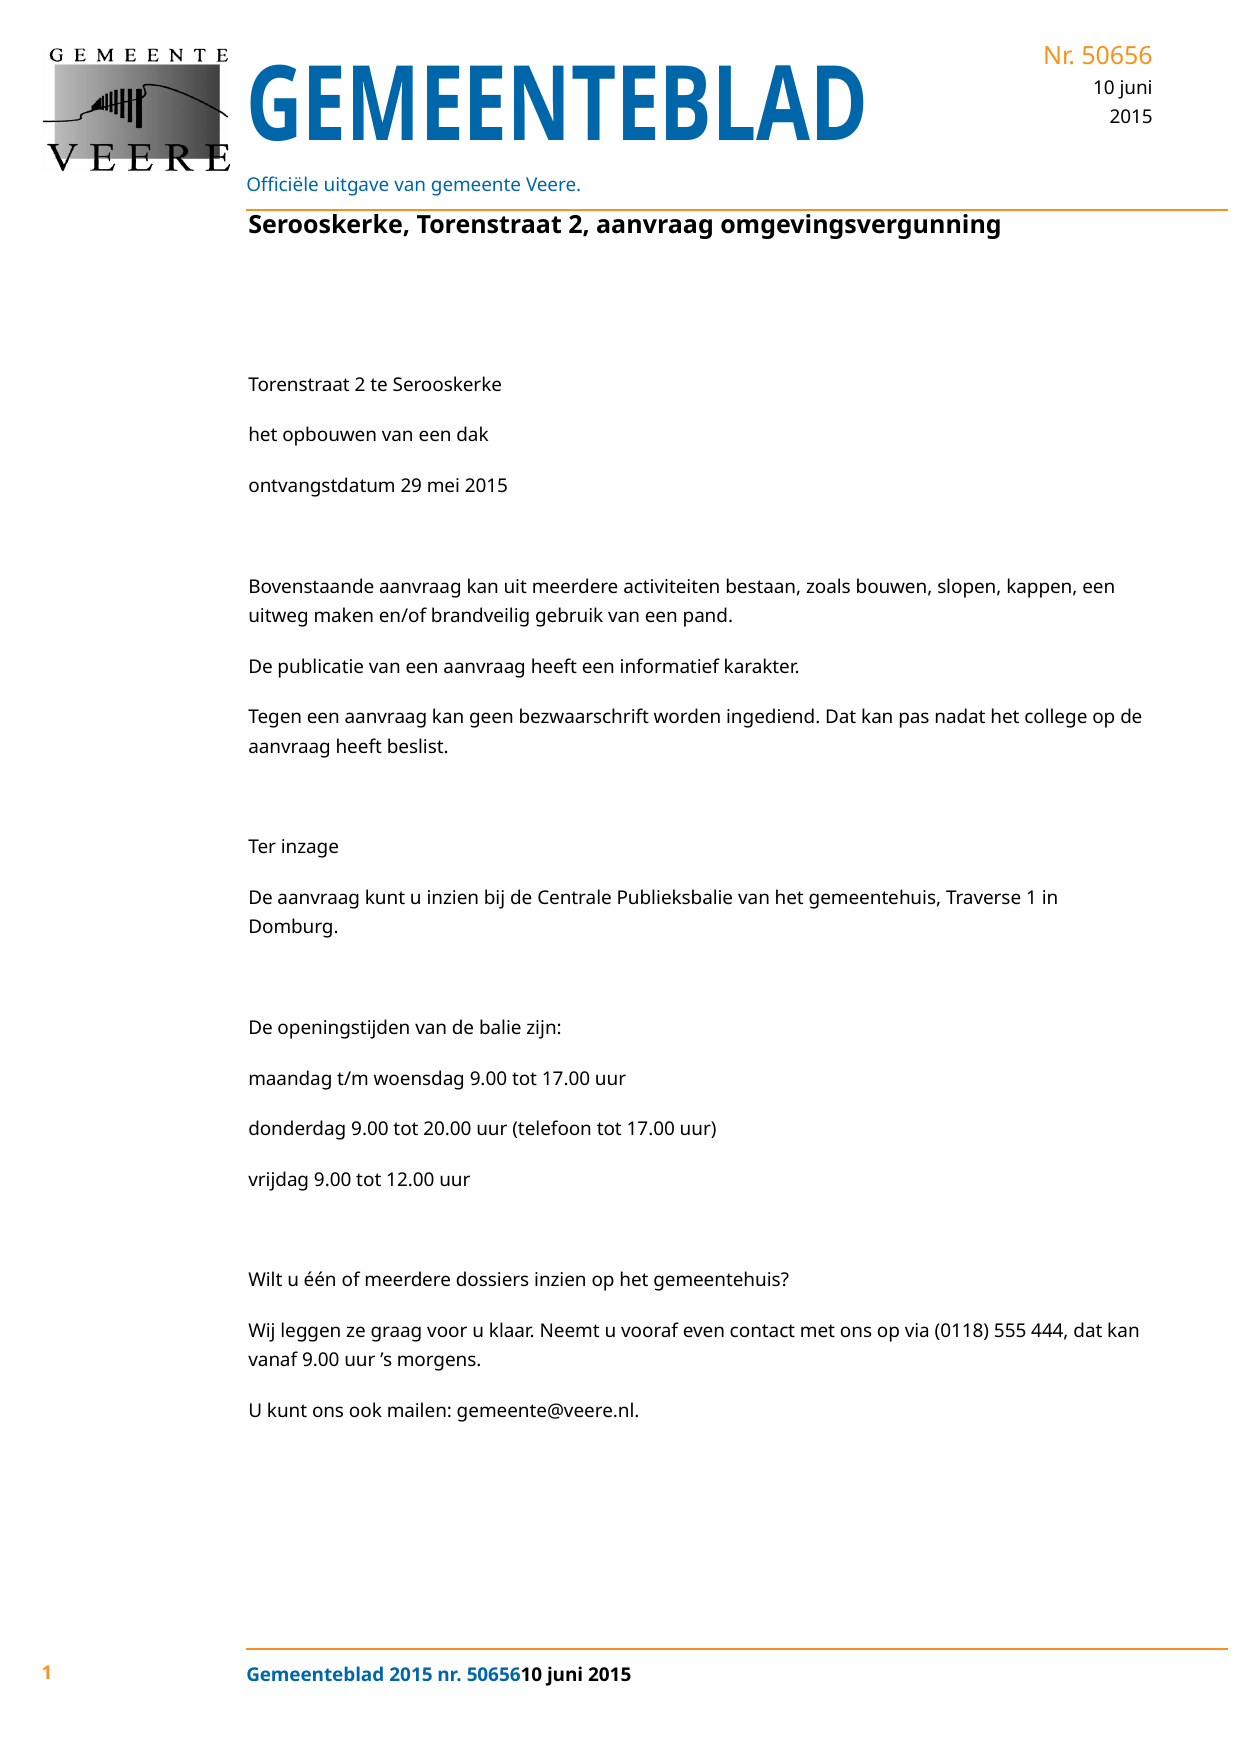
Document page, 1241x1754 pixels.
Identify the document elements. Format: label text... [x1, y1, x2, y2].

text Wij leggen ze graag voor u klaar. Neemt u vooraf even contact met ons op via (0118) 555 444, dat kan vanaf 9.00 uur ’s morgens. [248, 1317, 1152, 1372]
text ontvangstdatum 29 mei 2015 [248, 472, 1152, 498]
text donderdag 9.00 tot 20.00 uur (telefoon tot 17.00 uur) [248, 1115, 1152, 1141]
text het opbouwen van een dak [248, 422, 1152, 447]
text Bovenstaande aanvraag kan uit meerdere activiteiten bestaan, zoals bouwen, slopen, kappen, een uitweg maken en/of brandveilig gebruik van een pand. [248, 573, 1152, 628]
text Wilt u één of meerdere dossiers inzien op het gemeentehuis? [248, 1267, 1152, 1292]
text maandag t/m woensdag 9.00 tot 17.00 uur [248, 1065, 1152, 1091]
text Torenstraat 2 te Serooskerke [248, 371, 1152, 397]
text De publicatie van een aanvraag heeft een informatief karakter. [248, 653, 1152, 678]
text De aanvraag kunt u inzien bij de Centrale Publieksbalie van het gemeentehuis, Traverse 1 in Domburg. [248, 884, 1152, 939]
picture [41, 47, 231, 172]
text Tegen een aanvraag kan geen bezwaarschrift worden ingediend. Dat kan pas nadat het college op de aanvraag heeft beslist. [248, 703, 1152, 758]
text Serooskerke, Torenstraat 2, aanvraag omgevingsvergunning [248, 211, 1152, 241]
text vrijdag 9.00 tot 12.00 uur [248, 1166, 1152, 1191]
text U kunt ons ook mailen: gemeente@veere.nl. [248, 1397, 1152, 1423]
text De openingstijden van de balie zijn: [248, 1014, 1152, 1040]
text Ter inzage [248, 834, 1152, 859]
